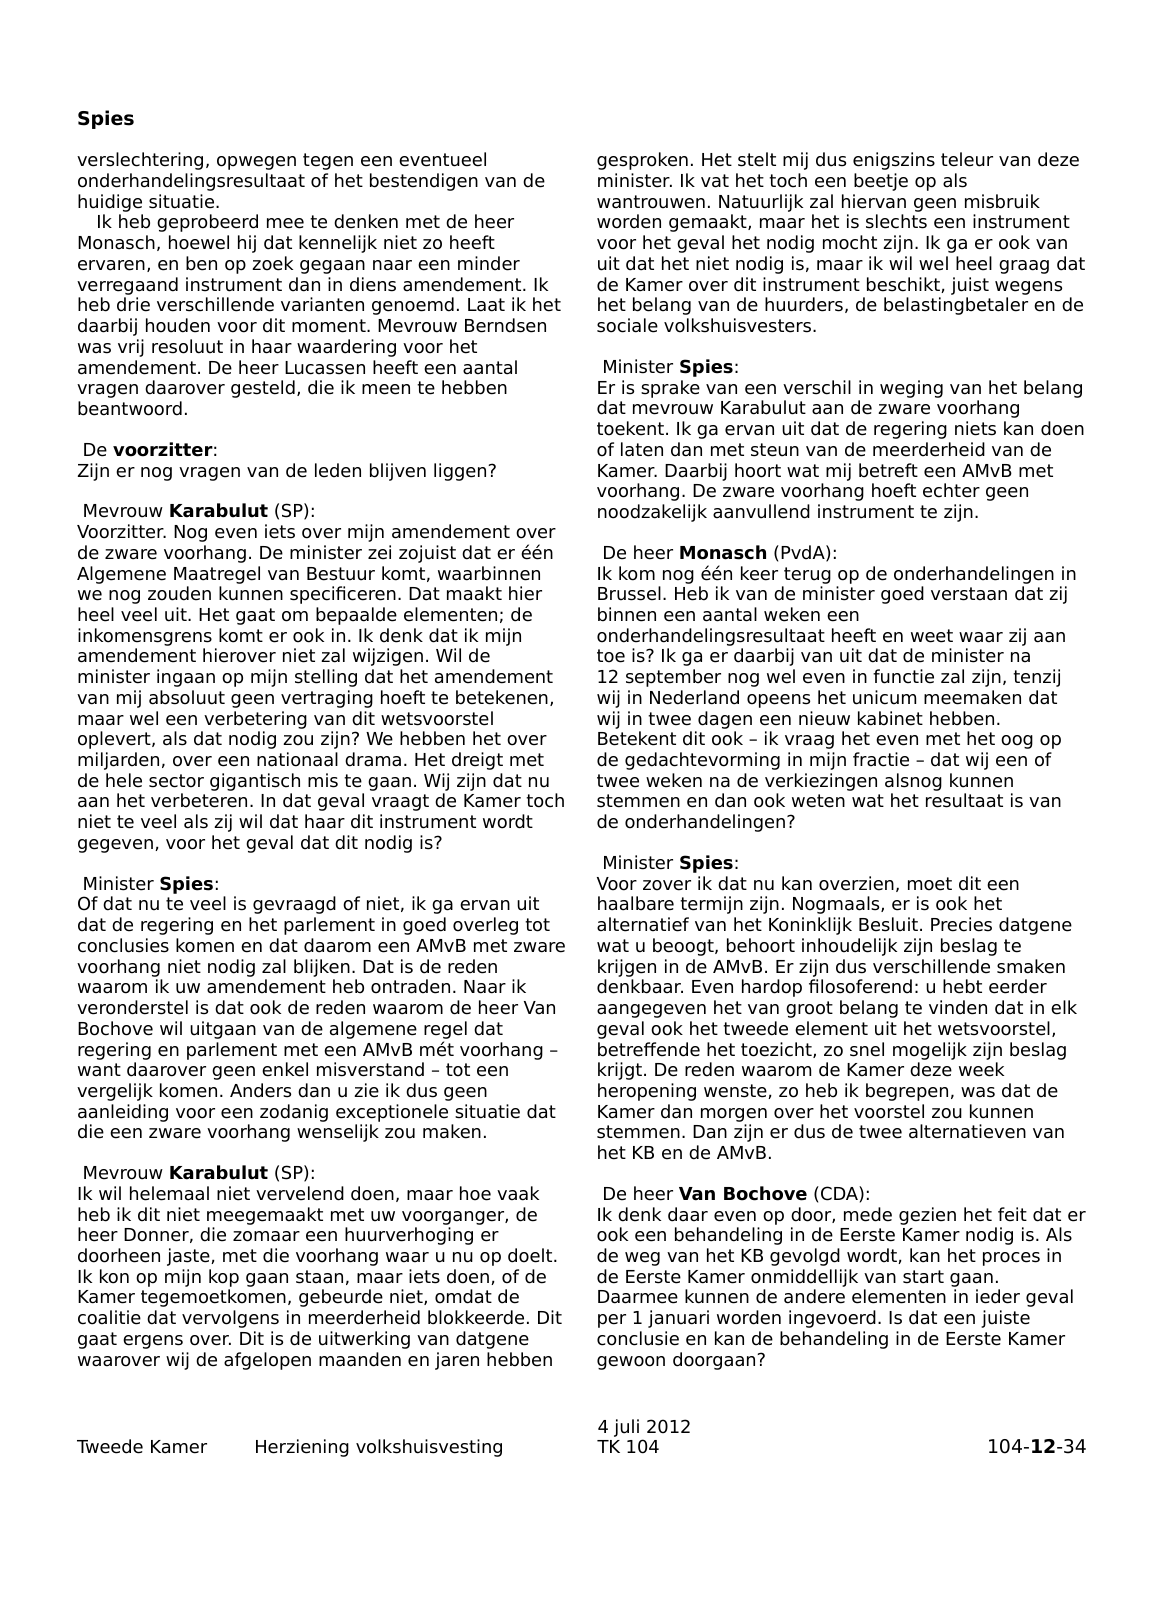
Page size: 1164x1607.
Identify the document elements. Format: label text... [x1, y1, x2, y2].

text gesproken. Het stelt mij dus enigszins teleur van deze minister. Ik vat het toch een beetje op als wantrouwen. Natuurlijk zal hiervan geen misbruik worden gemaakt, maar het is slechts een instrument voor het geval het nodig mocht zijn. Ik ga er ook van uit dat het niet nodig is, maar ik wil wel heel graag dat de Kamer over dit instrument beschikt, juist wegens het belang van de huurders, de belastingbetaler en de sociale volkshuisvesters. [596, 150, 1087, 337]
text Mevrouw Karabulut (SP): [77, 1163, 567, 1184]
text De voorzitter: [77, 440, 567, 460]
text Ik wil helemaal niet vervelend doen, maar hoe vaak heb ik dit niet meegemaakt met uw voorganger, de heer Donner, die zomaar een huurverhoging er doorheen jaste, met die voorhang waar u nu op doelt. Ik kon op mijn kop gaan staan, maar iets doen, of de Kamer tegemoetkomen, gebeurde niet, omdat de coalitie dat vervolgens in meerderheid blokkeerde. Dit gaat ergens over. Dit is de uitwerking van datgene waarover wij de afgelopen maanden en jaren hebben [77, 1184, 567, 1370]
text Voorzitter. Nog even iets over mijn amendement over de zware voorhang. De minister zei zojuist dat er één Algemene Maatregel van Bestuur komt, waarbinnen we nog zouden kunnen specificeren. Dat maakt hier heel veel uit. Het gaat om bepaalde elementen; de inkomensgrens komt er ook in. Ik denk dat ik mijn amendement hierover niet zal wijzigen. Wil de minister ingaan op mijn stelling dat het amendement van mij absoluut geen vertraging hoeft te betekenen, maar wel een verbetering van dit wetsvoorstel oplevert, als dat nodig zou zijn? We hebben het over miljarden, over een nationaal drama. Het dreigt met de hele sector gigantisch mis te gaan. Wij zijn dat nu aan het verbeteren. In dat geval vraagt de Kamer toch niet te veel als zij wil dat haar dit instrument wordt gegeven, voor het geval dat dit nodig is? [77, 522, 567, 853]
text Voor zover ik dat nu kan overzien, moet dit een haalbare termijn zijn. Nogmaals, er is ook het alternatief van het Koninklijk Besluit. Precies datgene wat u beoogt, behoort inhoudelijk zijn beslag te krijgen in de AMvB. Er zijn dus verschillende smaken denkbaar. Even hardop filosoferend: u hebt eerder aangegeven het van groot belang te vinden dat in elk geval ook het tweede element uit het wetsvoorstel, betreffende het toezicht, zo snel mogelijk zijn beslag krijgt. De reden waarom de Kamer deze week heropening wenste, zo heb ik begrepen, was dat de Kamer dan morgen over het voorstel zou kunnen stemmen. Dan zijn er dus de twee alternatieven van het KB en de AMvB. [596, 873, 1087, 1164]
text Mevrouw Karabulut (SP): [77, 501, 567, 522]
text Minister Spies: [77, 873, 567, 894]
text verslechtering, opwegen tegen een eventueel onderhandelingsresultaat of het bestendigen van de huidige situatie. [77, 150, 567, 212]
text Ik kom nog één keer terug op de onderhandelingen in Brussel. Heb ik van de minister goed verstaan dat zij binnen een aantal weken een onderhandelingsresultaat heeft en weet waar zij aan toe is? Ik ga er daarbij van uit dat de minister na 12 september nog wel even in functie zal zijn, tenzij wij in Nederland opeens het unicum meemaken dat wij in twee dagen een nieuw kabinet hebben. Betekent dit ook – ik vraag het even met het oog op de gedachtevorming in mijn fractie – dat wij een of twee weken na de verkiezingen alsnog kunnen stemmen en dan ook weten wat het resultaat is van de onderhandelingen? [596, 563, 1087, 833]
text Minister Spies: [596, 357, 1087, 377]
text De heer Monasch (PvdA): [596, 543, 1087, 563]
text Er is sprake van een verschil in weging van het belang dat mevrouw Karabulut aan de zware voorhang toekent. Ik ga ervan uit dat de regering niets kan doen of laten dan met steun van de meerderheid van de Kamer. Daarbij hoort wat mij betreft een AMvB met voorhang. De zware voorhang hoeft echter geen noodzakelijk aanvullend instrument te zijn. [596, 377, 1087, 523]
text Zijn er nog vragen van de leden blijven liggen? [77, 460, 567, 481]
text Minister Spies: [596, 853, 1087, 873]
text De heer Van Bochove (CDA): [596, 1184, 1087, 1204]
text Ik heb geprobeerd mee te denken met de heer Monasch, hoewel hij dat kennelijk niet zo heeft ervaren, en ben op zoek gegaan naar een minder verregaand instrument dan in diens amendement. Ik heb drie verschillende varianten genoemd. Laat ik het daarbij houden voor dit moment. Mevrouw Berndsen was vrij resoluut in haar waardering voor het amendement. De heer Lucassen heeft een aantal vragen daarover gesteld, die ik meen te hebben beantwoord. [77, 212, 567, 420]
text Ik denk daar even op door, mede gezien het feit dat er ook een behandeling in de Eerste Kamer nodig is. Als de weg van het KB gevolgd wordt, kan het proces in de Eerste Kamer onmiddellijk van start gaan. Daarmee kunnen de andere elementen in ieder geval per 1 januari worden ingevoerd. Is dat een juiste conclusie en kan de behandeling in de Eerste Kamer gewoon doorgaan? [596, 1204, 1087, 1370]
text Of dat nu te veel is gevraagd of niet, ik ga ervan uit dat de regering en het parlement in goed overleg tot conclusies komen en dat daarom een AMvB met zware voorhang niet nodig zal blijken. Dat is de reden waarom ik uw amendement heb ontraden. Naar ik veronderstel is dat ook de reden waarom de heer Van Bochove wil uitgaan van de algemene regel dat regering en parlement met een AMvB mét voorhang – want daarover geen enkel misverstand – tot een vergelijk komen. Anders dan u zie ik dus geen aanleiding voor een zodanig exceptionele situatie dat die een zware voorhang wenselijk zou maken. [77, 894, 567, 1143]
